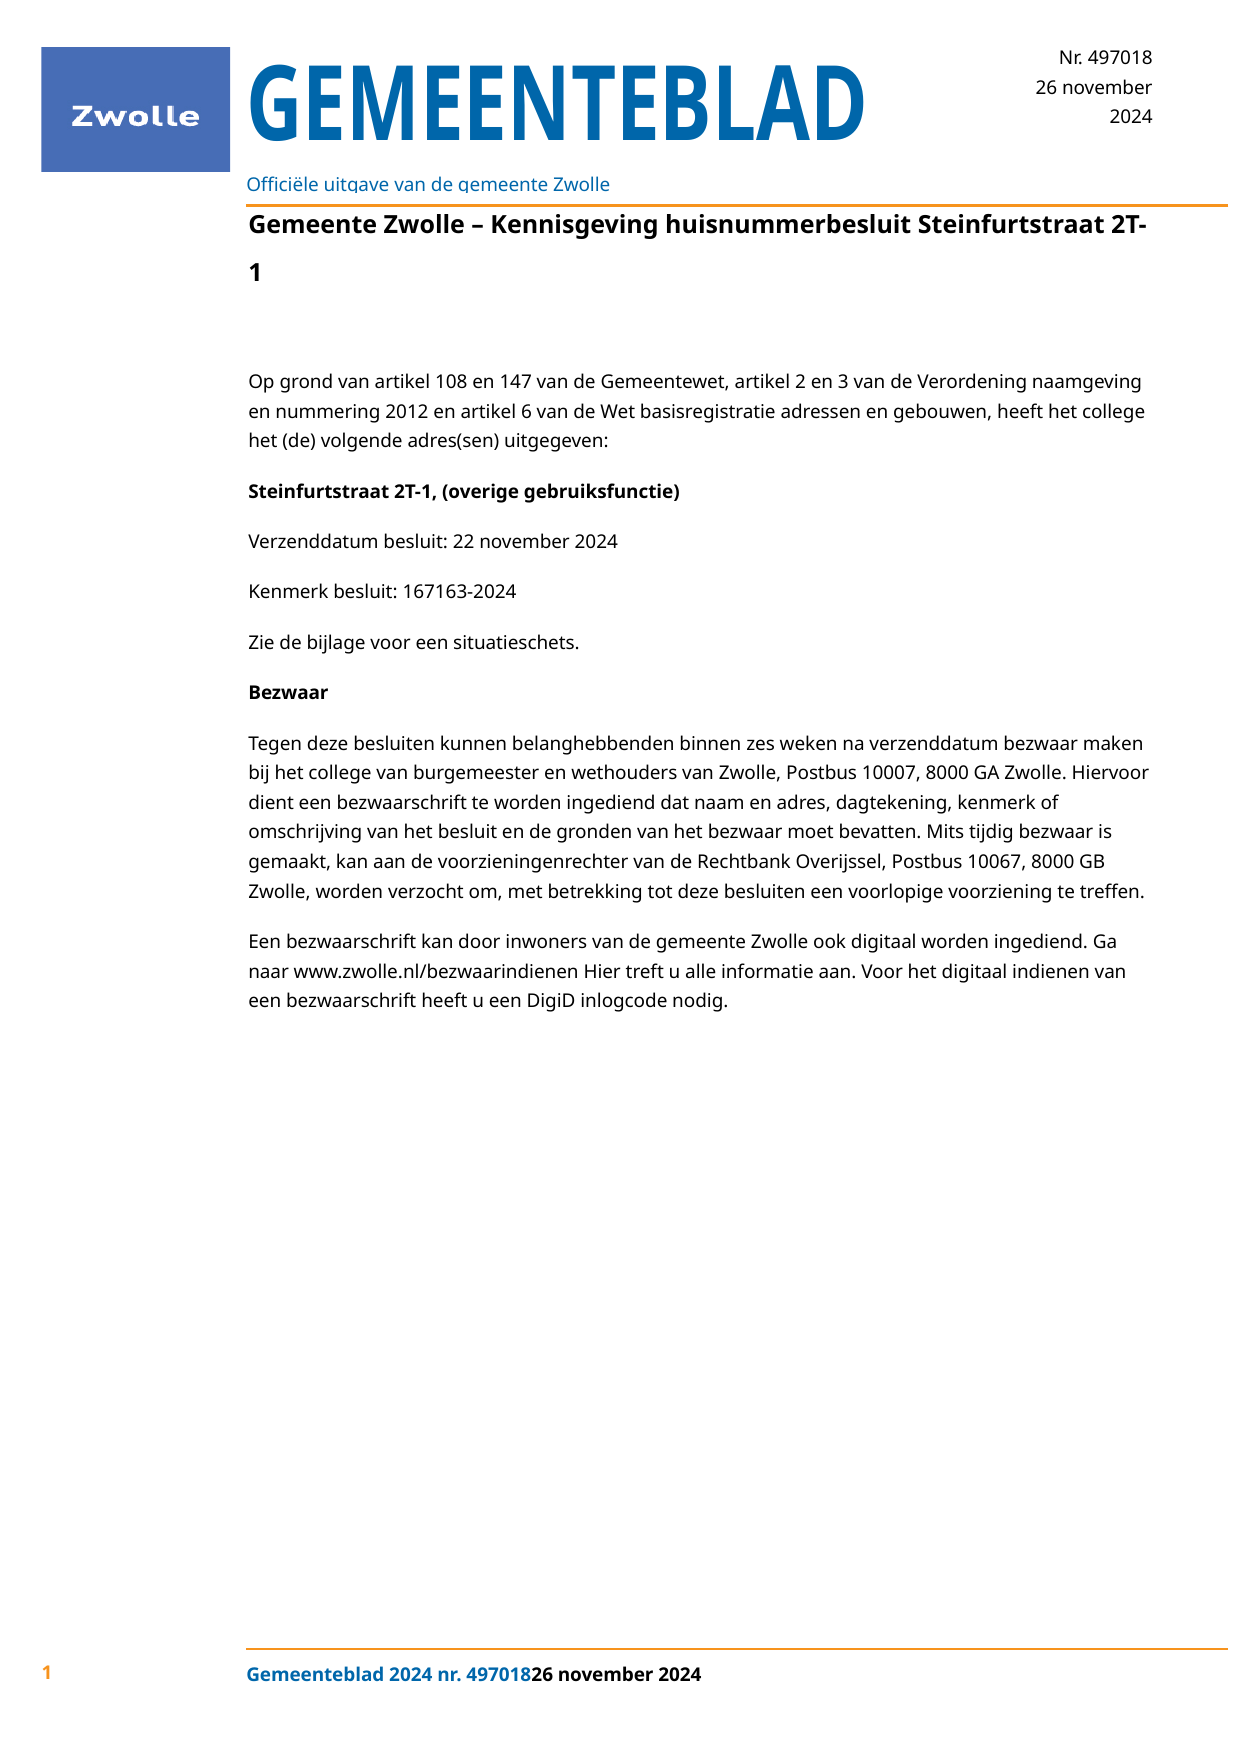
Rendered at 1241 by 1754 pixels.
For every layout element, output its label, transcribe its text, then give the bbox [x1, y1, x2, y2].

picture [41, 47, 231, 172]
text Een bezwaarschrift kan door inwoners van de gemeente Zwolle ook digitaal worden ingediend. Ga naar www.zwolle.nl/bezwaarindienen Hier treft u alle informatie aan. Voor het digitaal indienen van een bezwaarschrift heeft u een DigiD inlogcode nodig. [248, 928, 1152, 1013]
text Tegen deze besluiten kunnen belanghebbenden binnen zes weken na verzenddatum bezwaar maken bij het college van burgemeester en wethouders van Zwolle, Postbus 10007, 8000 GA Zwolle. Hiervoor dient een bezwaarschrift te worden ingediend dat naam en adres, dagtekening, kenmerk of omschrijving van het besluit en de gronden van het bezwaar moet bevatten. Mits tijdig bezwaar is gemaakt, kan aan de voorzieningenrechter van de Rechtbank Overijssel, Postbus 10067, 8000 GB Zwolle, worden verzocht om, met betrekking tot deze besluiten een voorlopige voorziening te treffen. [248, 730, 1152, 904]
text Kenmerk besluit: 167163-2024 [248, 579, 1152, 604]
text Steinfurtstraat 2T-1, (overige gebruiksfunctie) [248, 478, 1152, 504]
text Op grond van artikel 108 en 147 van de Gemeentewet, artikel 2 en 3 van de Verordening naamgeving en nummering 2012 en artikel 6 van de Wet basisregistratie adressen en gebouwen, heeft het college het (de) volgende adres(sen) uitgegeven: [248, 368, 1152, 453]
text Zie de bijlage voor een situatieschets. [248, 629, 1152, 655]
text Verzenddatum besluit: 22 november 2024 [248, 528, 1152, 554]
text Gemeente Zwolle – Kennisgeving huisnummerbesluit Steinfurtstraat 2T-1 [248, 207, 1152, 288]
text Bezwaar [248, 679, 1152, 705]
